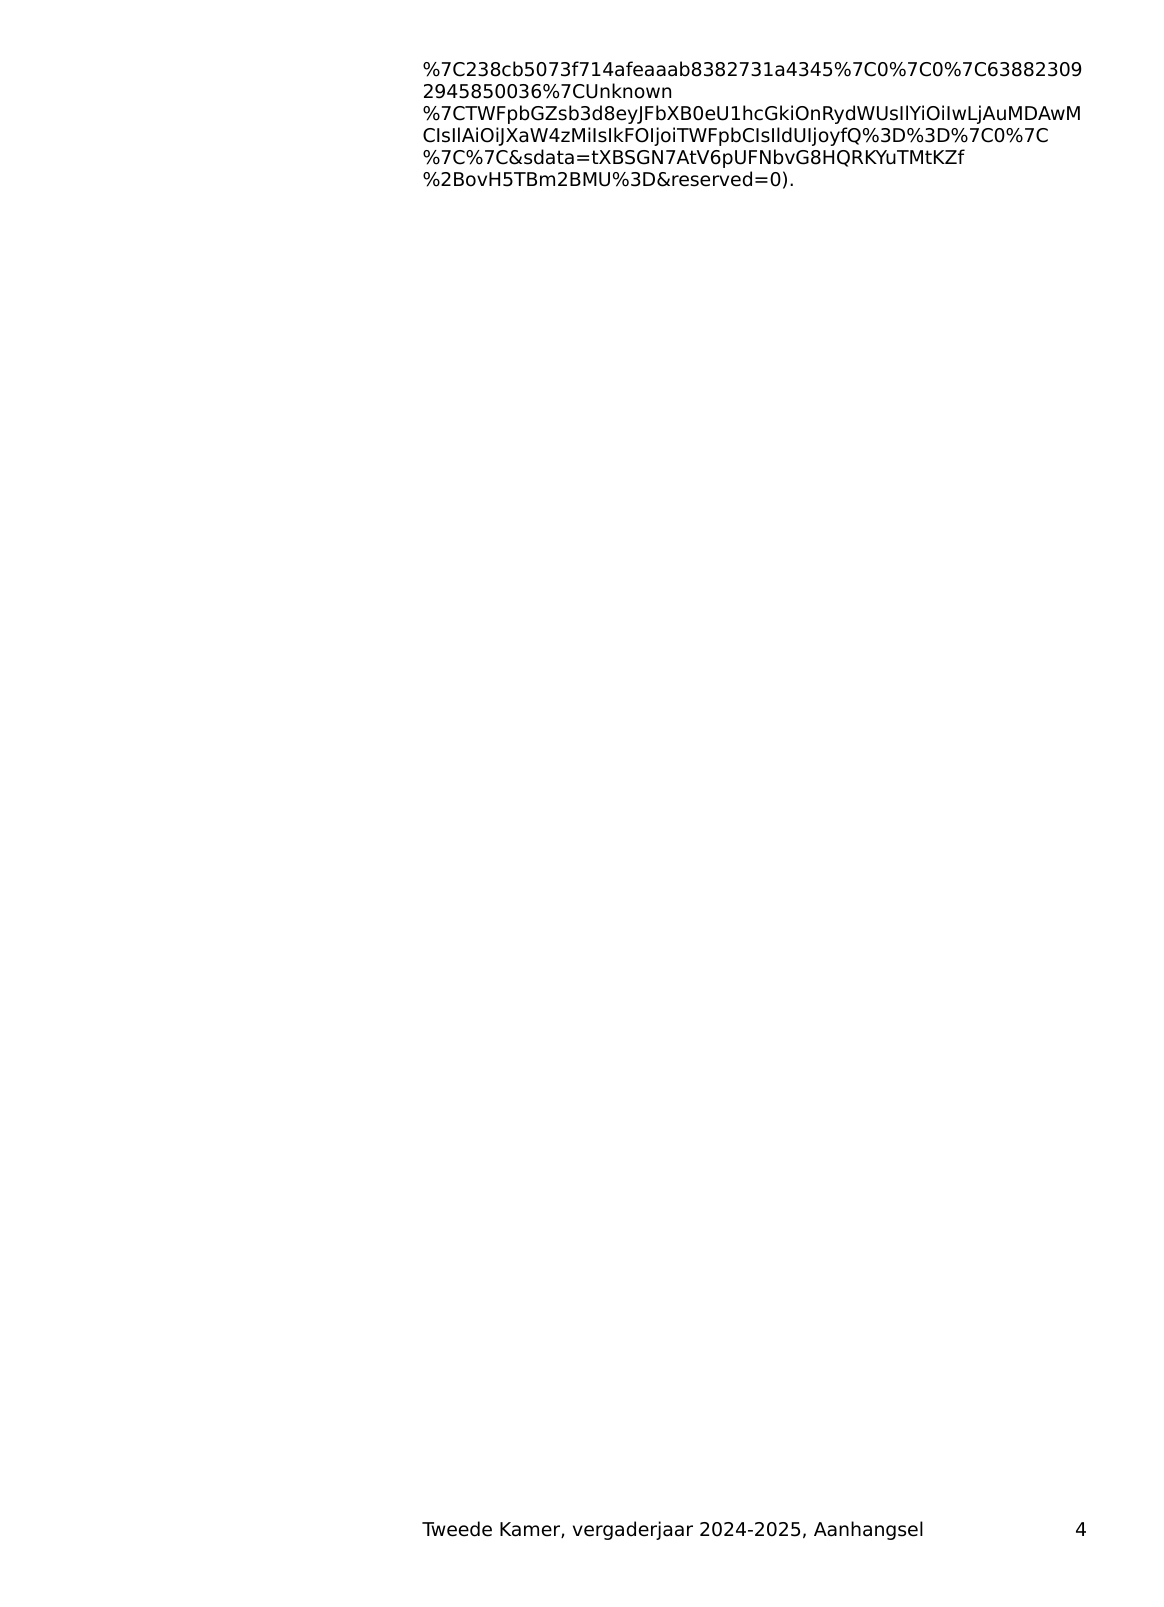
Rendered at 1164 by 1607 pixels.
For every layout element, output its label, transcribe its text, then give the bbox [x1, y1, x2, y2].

text %7C238cb5073f714afeaaab8382731a4345%7C0%7C0%7C638823092945850036%7CUnknown%7CTWFpbGZsb3d8eyJFbXB0eU1hcGkiOnRydWUsIlYiOiIwLjAuMDAwMCIsIlAiOiJXaW4zMiIsIkFOIjoiTWFpbCIsIldUIjoyfQ%3D%3D%7C0%7C%7C%7C&sdata=tXBSGN7AtV6pUFNbvG8HQRKYuTMtKZf%2BovH5TBm2BMU%3D&reserved=0). [422, 59, 1087, 191]
